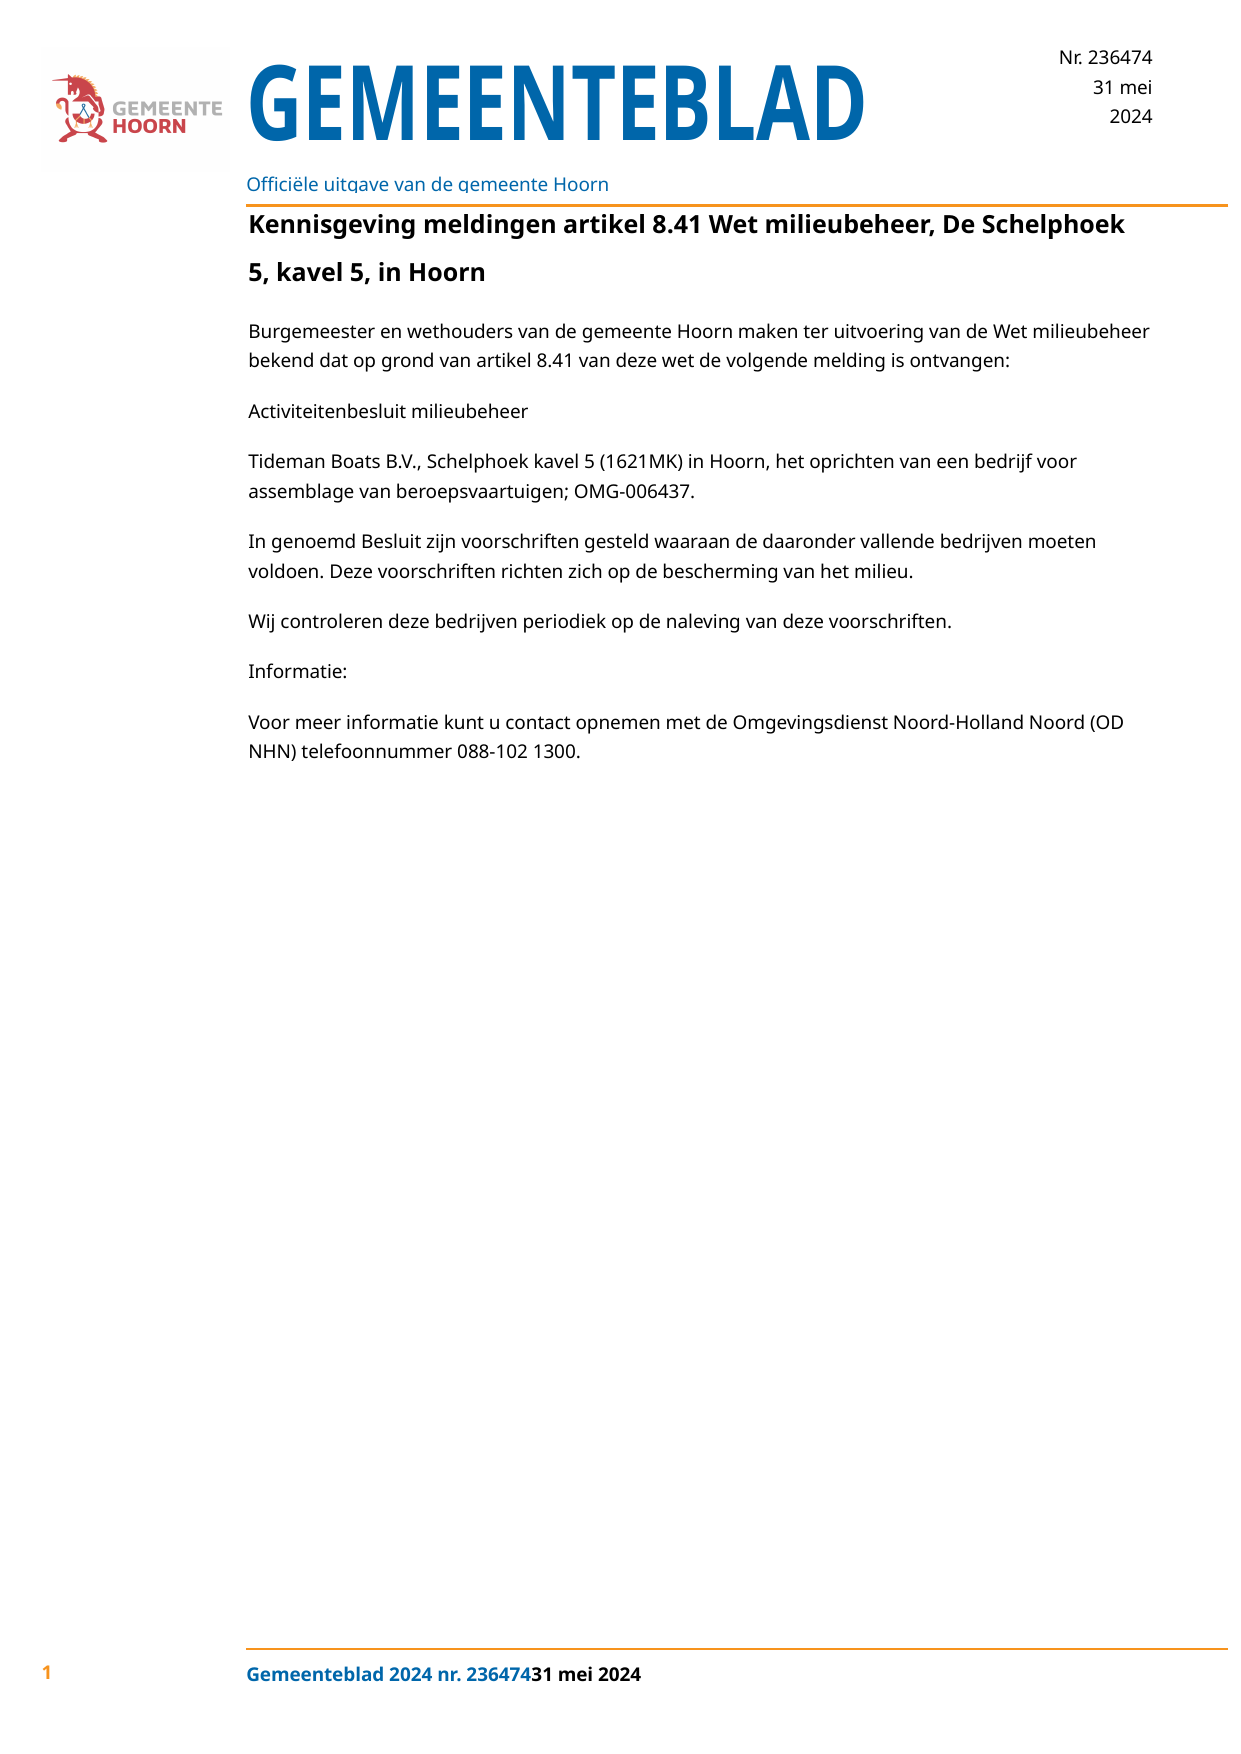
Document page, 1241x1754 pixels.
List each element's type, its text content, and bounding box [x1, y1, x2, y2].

text Kennisgeving meldingen artikel 8.41 Wet milieubeheer, De Schelphoek 5, kavel 5, in Hoorn [248, 207, 1152, 288]
text Activiteitenbesluit milieubeheer [248, 398, 1152, 424]
text Wij controleren deze bedrijven periodiek op de naleving van deze voorschriften. [248, 608, 1152, 634]
text In genoemd Besluit zijn voorschriften gesteld waaraan de daaronder vallende bedrijven moeten voldoen. Deze voorschriften richten zich op de bescherming van het milieu. [248, 528, 1152, 584]
text Burgemeester en wethouders van de gemeente Hoorn maken ter uitvoering van de Wet milieubeheer bekend dat op grond van artikel 8.41 van deze wet de volgende melding is ontvangen: [248, 318, 1152, 373]
text Tideman Boats B.V., Schelphoek kavel 5 (1621MK) in Hoorn, het oprichten van een bedrijf voor assemblage van beroepsvaartuigen; OMG-006437. [248, 448, 1152, 504]
text Informatie: [248, 659, 1152, 684]
text Voor meer informatie kunt u contact opnemen met de Omgevingsdienst Noord-Holland Noord (OD NHN) telefoonnummer 088-102 1300. [248, 709, 1152, 764]
picture [41, 47, 231, 172]
